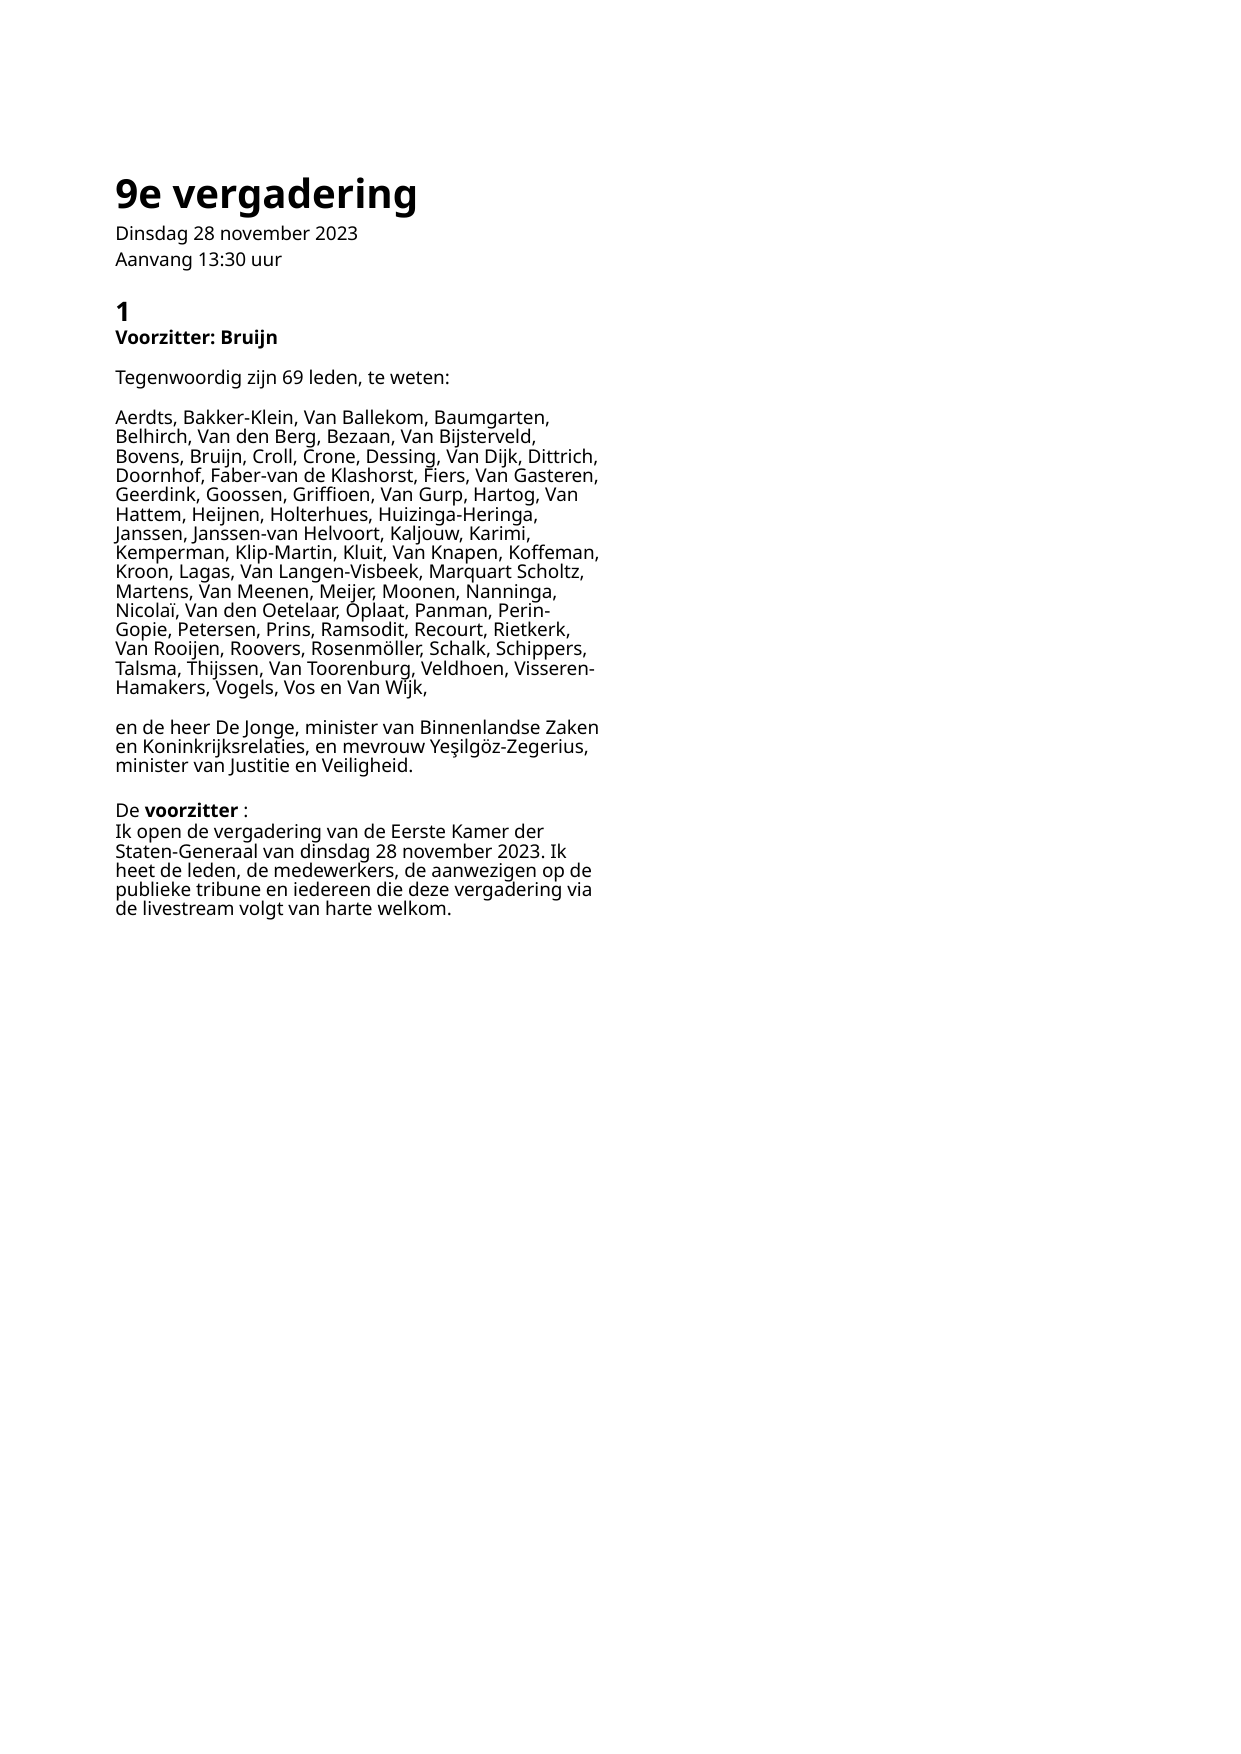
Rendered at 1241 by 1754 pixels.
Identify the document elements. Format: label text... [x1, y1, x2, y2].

text Aanvang 13:30 uur [115, 246, 605, 272]
text Dinsdag 28 november 2023 [115, 220, 605, 246]
text Tegenwoordig zijn 69 leden, te weten: [115, 369, 605, 388]
text Aerdts, Bakker-Klein, Van Ballekom, Baumgarten, Belhirch, Van den Berg, Bezaan, Van Bijsterveld, Bovens, Bruijn, Croll, Crone, Dessing, Van Dijk, Dittrich, Doornhof, Faber-van de Klashorst, Fiers, Van Gasteren, Geerdink, Goossen, Griffioen, Van Gurp, Hartog, Van Hattem, Heijnen, Holterhues, Huizinga-Heringa, Janssen, Janssen-van Helvoort, Kaljouw, Karimi, Kemperman, Klip-Martin, Kluit, Van Knapen, Koffeman, Kroon, Lagas, Van Langen-Visbeek, Marquart Scholtz, Martens, Van Meenen, Meijer, Moonen, Nanninga, Nicolaï, Van den Oetelaar, Oplaat, Panman, Perin-Gopie, Petersen, Prins, Ramsodit, Recourt, Rietkerk, Van Rooijen, Roovers, Rosenmöller, Schalk, Schippers, Talsma, Thijssen, Van Toorenburg, Veldhoen, Visseren-Hamakers, Vogels, Vos en Van Wijk, [115, 409, 605, 698]
text 9e vergadering [115, 165, 605, 220]
text Ik open de vergadering van de Eerste Kamer der Staten-Generaal van dinsdag 28 november 2023. Ik heet de leden, de medewerkers, de aanwezigen op de publieke tribune en iedereen die deze vergadering via de livestream volgt van harte welkom. [115, 823, 605, 920]
text De voorzitter : [115, 798, 605, 823]
text 1 [115, 292, 605, 329]
text en de heer De Jonge, minister van Binnenlandse Zaken en Koninkrijksrelaties, en mevrouw Yeşilgöz-Zegerius, minister van Justitie en Veiligheid. [115, 719, 605, 777]
text Voorzitter: Bruijn [115, 329, 605, 348]
